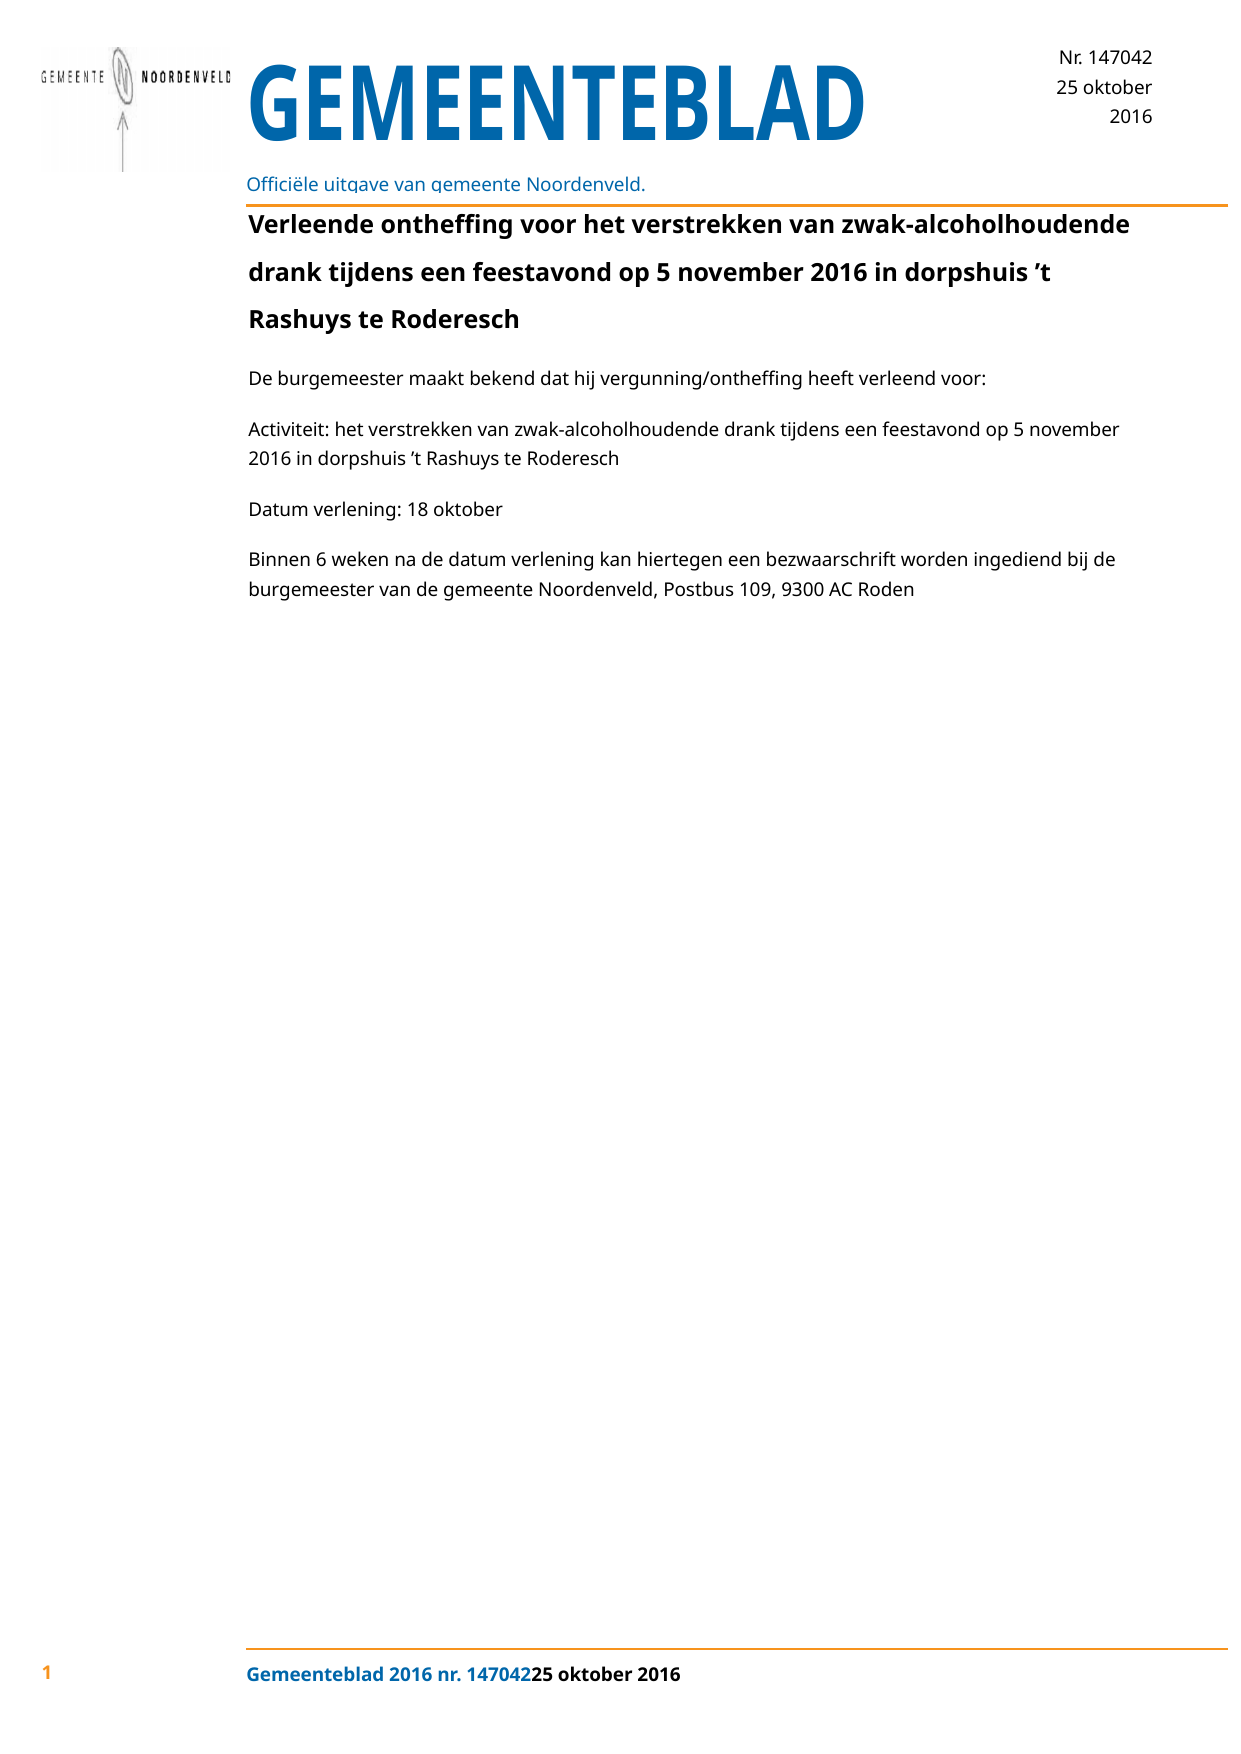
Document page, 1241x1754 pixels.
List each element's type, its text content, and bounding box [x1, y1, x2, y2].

picture [41, 47, 231, 172]
text Verleende ontheffing voor het verstrekken van zwak-alcoholhoudende drank tijdens een feestavond op 5 november 2016 in dorpshuis ’t Rashuys te Roderesch [248, 207, 1152, 336]
text Binnen 6 weken na de datum verlening kan hiertegen een bezwaarschrift worden ingediend bij de burgemeester van de gemeente Noordenveld, Postbus 109, 9300 AC Roden [248, 546, 1152, 602]
text De burgemeester maakt bekend dat hij vergunning/ontheffing heeft verleend voor: [248, 366, 1152, 391]
text Activiteit: het verstrekken van zwak-alcoholhoudende drank tijdens een feestavond op 5 november 2016 in dorpshuis ’t Rashuys te Roderesch [248, 416, 1152, 471]
text Datum verlening: 18 oktober [248, 496, 1152, 522]
